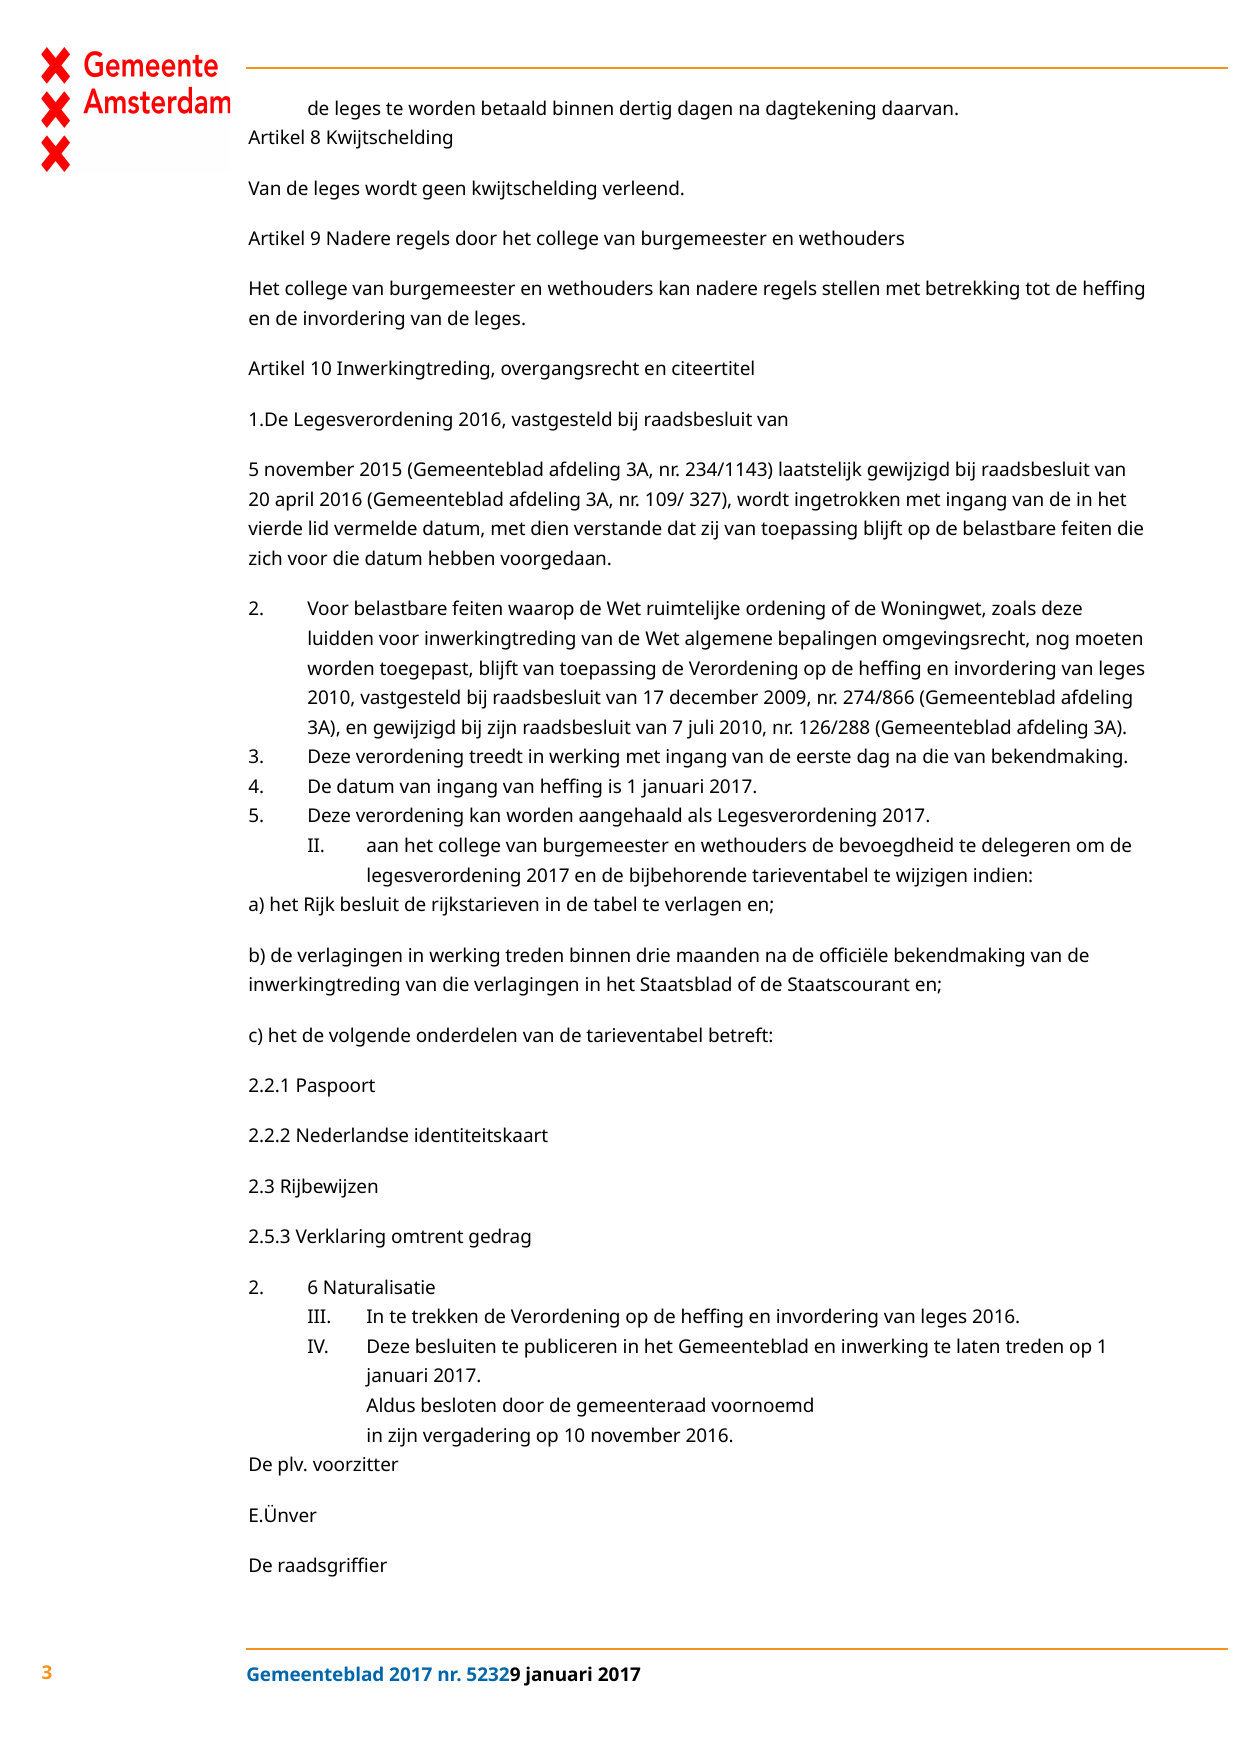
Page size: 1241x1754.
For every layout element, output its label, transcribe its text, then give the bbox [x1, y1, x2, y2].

list Deze verordening kan worden aangehaald als Legesverordening 2017. [248, 803, 1152, 828]
text b) de verlagingen in werking treden binnen drie maanden na de officiële bekendmaking van de inwerkingtreding van die verlagingen in het Staatsblad of de Staatscourant en; [248, 942, 1152, 997]
picture [41, 47, 231, 172]
list 6 Naturalisatie [248, 1274, 1152, 1300]
list De datum van ingang van heffing is 1 januari 2017. [248, 773, 1152, 799]
list Deze verordening treedt in werking met ingang van de eerste dag na die van bekendmaking. [248, 743, 1152, 769]
list Deze besluiten te publiceren in het Gemeenteblad en inwerking te laten treden op 1 januari 2017. [307, 1333, 1152, 1388]
text c) het de volgende onderdelen van de tarieventabel betreft: [248, 1022, 1152, 1048]
text 2.5.3 Verklaring omtrent gedrag [248, 1223, 1152, 1249]
text 5 november 2015 (Gemeenteblad afdeling 3A, nr. 234/1143) laatstelijk gewijzigd bij raadsbesluit van 20 april 2016 (Gemeenteblad afdeling 3A, nr. 109/ 327), wordt ingetrokken met ingang van de in het vierde lid vermelde datum, met dien verstande dat zij van toepassing blijft op de belastbare feiten die zich voor die datum hebben voorgedaan. [248, 456, 1152, 571]
list de leges te worden betaald binnen dertig dagen na dagtekening daarvan. [248, 95, 1152, 121]
text Het college van burgemeester en wethouders kan nadere regels stellen met betrekking tot de heffing en de invordering van de leges. [248, 276, 1152, 331]
list Voor belastbare feiten waarop de Wet ruimtelijke ordening of de Woningwet, zoals deze luidden voor inwerkingtreding van de Wet algemene bepalingen omgevingsrecht, nog moeten worden toegepast, blijft van toepassing de Verordening op de heffing en invordering van leges 2010, vastgesteld bij raadsbesluit van 17 december 2009, nr. 274/866 (Gemeenteblad afdeling 3A), en gewijzigd bij zijn raadsbesluit van 7 juli 2010, nr. 126/288 (Gemeenteblad afdeling 3A). [248, 596, 1152, 740]
text a) het Rijk besluit de rijkstarieven in de tabel te verlagen en; [248, 891, 1152, 917]
text 2.3 Rijbewijzen [248, 1173, 1152, 1199]
text Van de leges wordt geen kwijtschelding verleend. [248, 175, 1152, 201]
list In te trekken de Verordening op de heffing en invordering van leges 2016. [307, 1303, 1152, 1329]
text E.Ünver [248, 1502, 1152, 1528]
text De plv. voorzitter [248, 1451, 1152, 1477]
list aan het college van burgemeester en wethouders de bevoegdheid te delegeren om de legesverordening 2017 en de bijbehorende tarieventabel te wijzigen indien: [307, 832, 1152, 888]
text 2.2.2 Nederlandse identiteitskaart [248, 1123, 1152, 1148]
text De raadsgriffier [248, 1552, 1152, 1578]
text Artikel 9 Nadere regels door het college van burgemeester en wethouders [248, 225, 1152, 251]
text 1.De Legesverordening 2016, vastgesteld bij raadsbesluit van [248, 406, 1152, 432]
text Artikel 10 Inwerkingtreding, overgangsrecht en citeertitel [248, 356, 1152, 381]
list Aldus besloten door de gemeenteraad voornoemd [307, 1392, 1152, 1418]
list in zijn vergadering op 10 november 2016. [307, 1422, 1152, 1448]
text Artikel 8 Kwijtschelding [248, 124, 1152, 150]
text 2.2.1 Paspoort [248, 1072, 1152, 1098]
